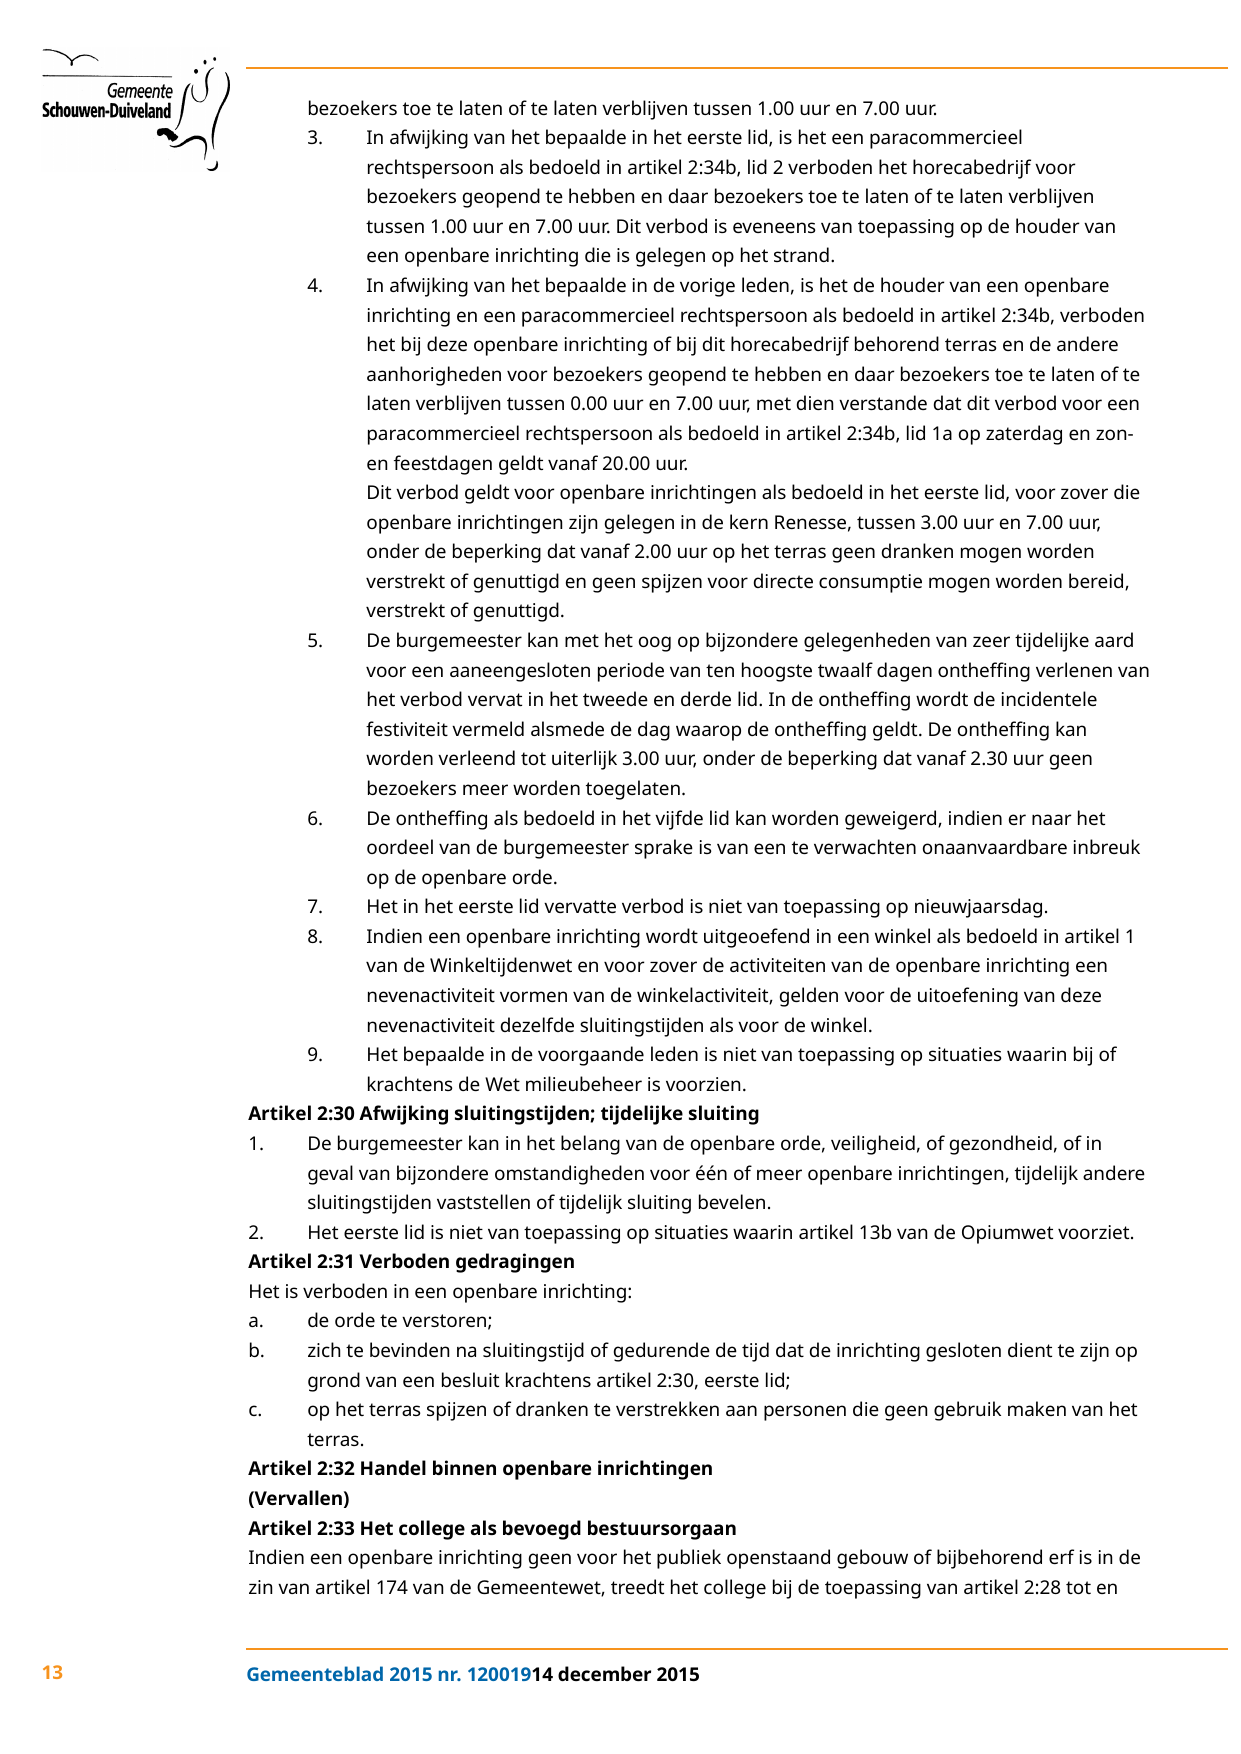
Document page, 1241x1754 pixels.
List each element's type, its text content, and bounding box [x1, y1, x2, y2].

text Artikel 2:31 Verboden gedragingen [248, 1248, 1152, 1274]
list De burgemeester kan met het oog op bijzondere gelegenheden van zeer tijdelijke aard voor een aaneengesloten periode van ten hoogste twaalf dagen ontheffing verlenen van het verbod vervat in het tweede en derde lid. In de ontheffing wordt de incidentele festiviteit vermeld alsmede de dag waarop de ontheffing geldt. De ontheffing kan worden verleend tot uiterlijk 3.00 uur, onder de beperking dat vanaf 2.30 uur geen bezoekers meer worden toegelaten. [307, 627, 1152, 801]
text Indien een openbare inrichting geen voor het publiek openstaand gebouw of bijbehorend erf is in de zin van artikel 174 van de Gemeentewet, treedt het college bij de toepassing van artikel 2:28 tot en [248, 1544, 1152, 1600]
list Het in het eerste lid vervatte verbod is niet van toepassing op nieuwjaarsdag. [307, 893, 1152, 919]
list Dit verbod geldt voor openbare inrichtingen als bedoeld in het eerste lid, voor zover die openbare inrichtingen zijn gelegen in de kern Renesse, tussen 3.00 uur en 7.00 uur, onder de beperking dat vanaf 2.00 uur op het terras geen dranken mogen worden verstrekt of genuttigd en geen spijzen voor directe consumptie mogen worden bereid, verstrekt of genuttigd. [307, 479, 1152, 623]
text Artikel 2:30 Afwijking sluitingstijden; tijdelijke sluiting [248, 1101, 1152, 1126]
list In afwijking van het bepaalde in de vorige leden, is het de houder van een openbare inrichting en een paracommercieel rechtspersoon als bedoeld in artikel 2:34b, verboden het bij deze openbare inrichting of bij dit horecabedrijf behorend terras en de andere aanhorigheden voor bezoekers geopend te hebben en daar bezoekers toe te laten of te laten verblijven tussen 0.00 uur en 7.00 uur, met dien verstande dat dit verbod voor een paracommercieel rechtspersoon als bedoeld in artikel 2:34b, lid 1a op zaterdag en zon- en feestdagen geldt vanaf 20.00 uur. [307, 272, 1152, 476]
list op het terras spijzen of dranken te verstrekken aan personen die geen gebruik maken van het terras. [248, 1396, 1152, 1452]
list Indien een openbare inrichting wordt uitgeoefend in een winkel als bedoeld in artikel 1 van de Winkeltijdenwet en voor zover de activiteiten van de openbare inrichting een nevenactiviteit vormen van de winkelactiviteit, gelden voor de uitoefening van deze nevenactiviteit dezelfde sluitingstijden als voor de winkel. [307, 923, 1152, 1038]
list de orde te verstoren; [248, 1308, 1152, 1333]
picture [41, 47, 231, 172]
text (Vervallen) [248, 1485, 1152, 1511]
list De ontheffing als bedoeld in het vijfde lid kan worden geweigerd, indien er naar het oordeel van de burgemeester sprake is van een te verwachten onaanvaardbare inbreuk op de openbare orde. [307, 805, 1152, 890]
list bezoekers toe te laten of te laten verblijven tussen 1.00 uur en 7.00 uur. [248, 95, 1152, 121]
list Het eerste lid is niet van toepassing op situaties waarin artikel 13b van de Opiumwet voorziet. [248, 1219, 1152, 1245]
list In afwijking van het bepaalde in het eerste lid, is het een paracommercieel rechtspersoon als bedoeld in artikel 2:34b, lid 2 verboden het horecabedrijf voor bezoekers geopend te hebben en daar bezoekers toe te laten of te laten verblijven tussen 1.00 uur en 7.00 uur. Dit verbod is eveneens van toepassing op de houder van een openbare inrichting die is gelegen op het strand. [307, 124, 1152, 268]
text Het is verboden in een openbare inrichting: [248, 1278, 1152, 1304]
list zich te bevinden na sluitingstijd of gedurende de tijd dat de inrichting gesloten dient te zijn op grond van een besluit krachtens artikel 2:30, eerste lid; [248, 1337, 1152, 1393]
text Artikel 2:33 Het college als bevoegd bestuursorgaan [248, 1515, 1152, 1541]
list De burgemeester kan in het belang van de openbare orde, veiligheid, of gezondheid, of in geval van bijzondere omstandigheden voor één of meer openbare inrichtingen, tijdelijk andere sluitingstijden vaststellen of tijdelijk sluiting bevelen. [248, 1130, 1152, 1215]
text Artikel 2:32 Handel binnen openbare inrichtingen [248, 1456, 1152, 1481]
list Het bepaalde in de voorgaande leden is niet van toepassing op situaties waarin bij of krachtens de Wet milieubeheer is voorzien. [307, 1041, 1152, 1097]
